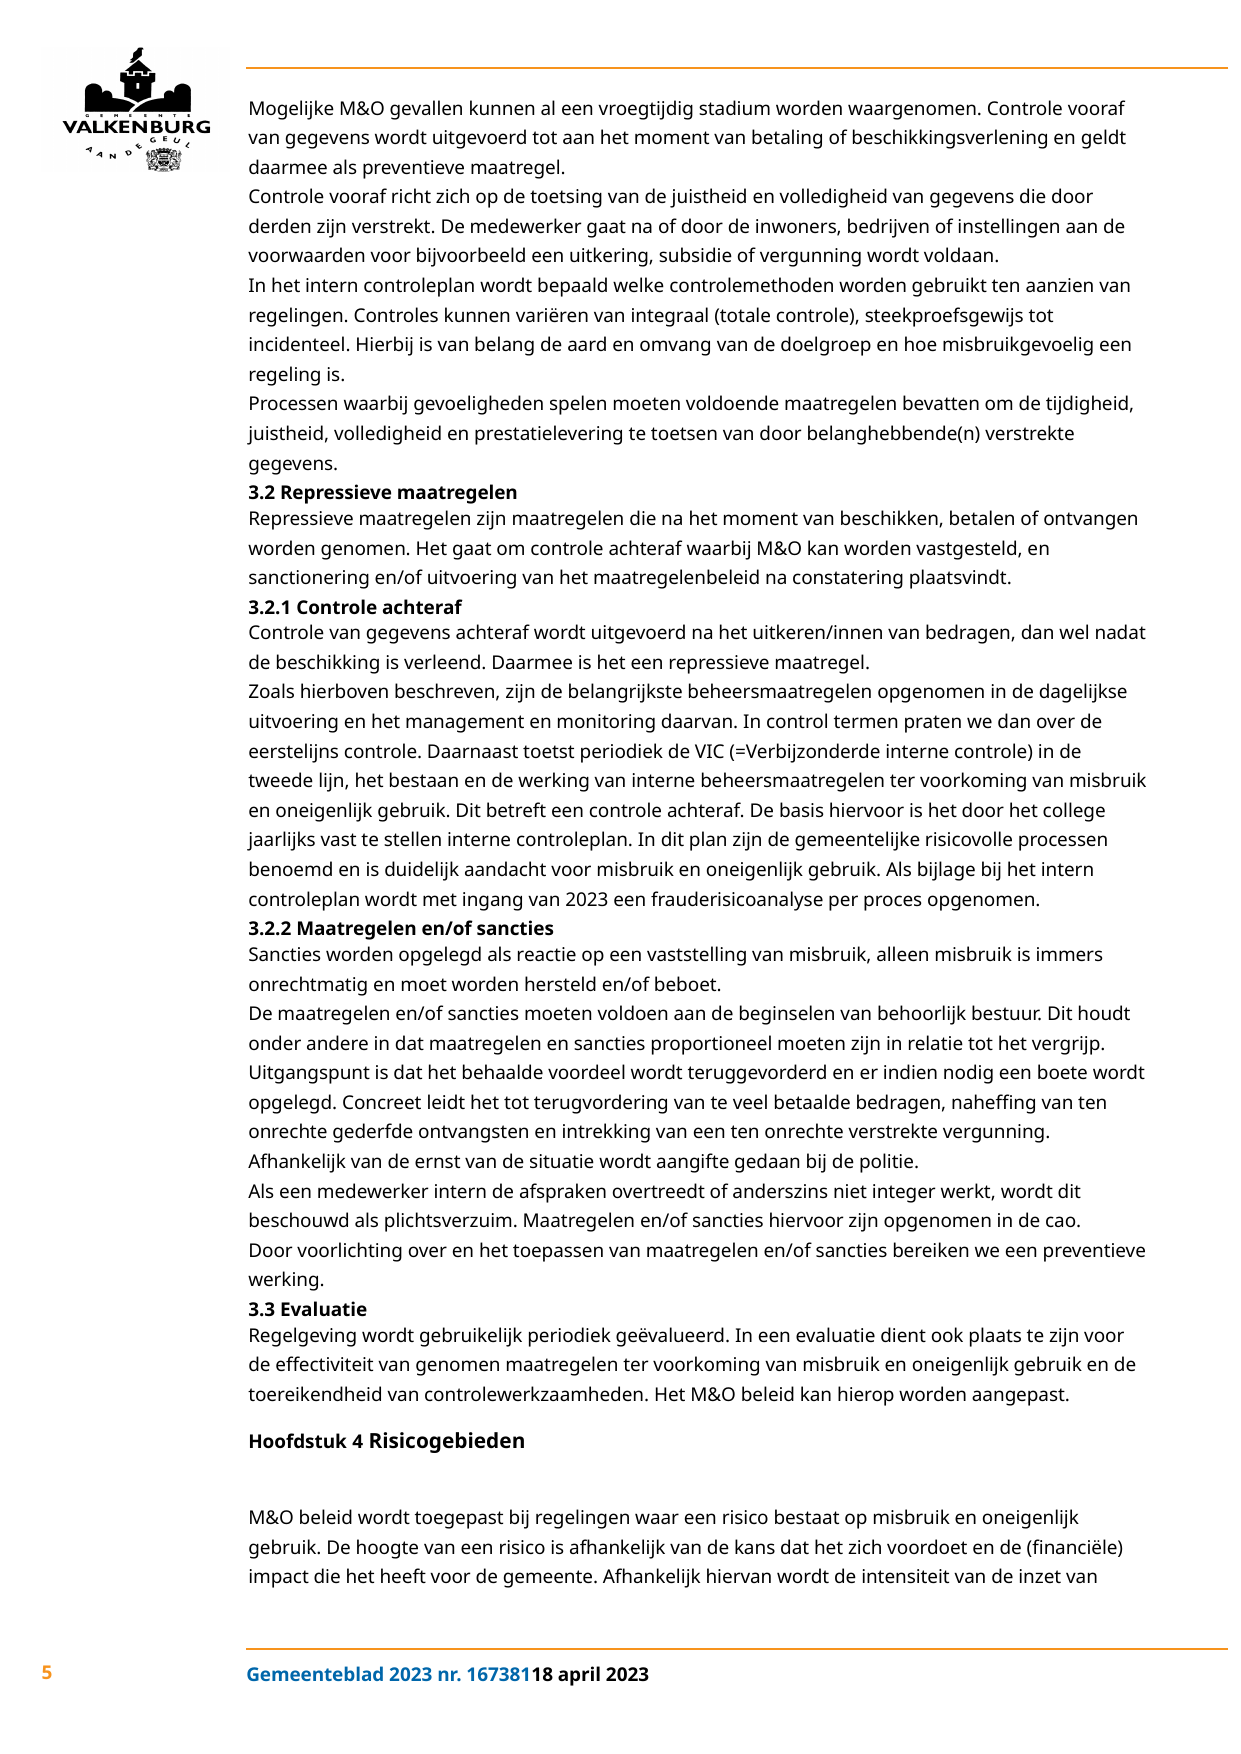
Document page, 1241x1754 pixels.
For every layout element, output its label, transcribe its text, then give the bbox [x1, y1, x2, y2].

text Als een medewerker intern de afspraken overtreedt of anderszins niet integer werkt, wordt dit beschouwd als plichtsverzuim. Maatregelen en/of sancties hiervoor zijn opgenomen in de cao. [248, 1178, 1152, 1233]
text Afhankelijk van de ernst van de situatie wordt aangifte gedaan bij de politie. [248, 1148, 1152, 1174]
text Regelgeving wordt gebruikelijk periodiek geëvalueerd. In een evaluatie dient ook plaats te zijn voor de effectiviteit van genomen maatregelen ter voorkoming van misbruik en oneigenlijk gebruik en de toereikendheid van controlewerkzaamheden. Het M&O beleid kan hierop worden aangepast. [248, 1322, 1152, 1407]
text Mogelijke M&O gevallen kunnen al een vroegtijdig stadium worden waargenomen. Controle vooraf van gegevens wordt uitgevoerd tot aan het moment van betaling of beschikkingsverlening en geldt daarmee als preventieve maatregel. [248, 95, 1152, 180]
text 3.2.2 Maatregelen en/of sancties [248, 915, 1152, 941]
text In het intern controleplan wordt bepaald welke controlemethoden worden gebruikt ten aanzien van regelingen. Controles kunnen variëren van integraal (totale controle), steekproefsgewijs tot incidenteel. Hierbij is van belang de aard en omvang van de doelgroep en hoe misbruikgevoelig een regeling is. [248, 272, 1152, 387]
text Controle van gegevens achteraf wordt uitgevoerd na het uitkeren/innen van bedragen, dan wel nadat de beschikking is verleend. Daarmee is het een repressieve maatregel. [248, 619, 1152, 675]
text Sancties worden opgelegd als reactie op een vaststelling van misbruik, alleen misbruik is immers onrechtmatig en moet worden hersteld en/of beboet. [248, 941, 1152, 996]
text M&O beleid wordt toegepast bij regelingen waar een risico bestaat op misbruik en oneigenlijk gebruik. De hoogte van een risico is afhankelijk van de kans dat het zich voordoet en de (financiële) impact die het heeft voor de gemeente. Afhankelijk hiervan wordt de intensiteit van de inzet van [248, 1504, 1152, 1589]
text De maatregelen en/of sancties moeten voldoen aan de beginselen van behoorlijk bestuur. Dit houdt onder andere in dat maatregelen en sancties proportioneel moeten zijn in relatie tot het vergrijp. Uitgangspunt is dat het behaalde voordeel wordt teruggevorderd en er indien nodig een boete wordt opgelegd. Concreet leidt het tot terugvordering van te veel betaalde bedragen, naheffing van ten onrechte gederfde ontvangsten en intrekking van een ten onrechte verstrekte vergunning. [248, 1000, 1152, 1144]
text 3.3 Evaluatie [248, 1296, 1152, 1322]
text 3.2.1 Controle achteraf [248, 594, 1152, 619]
text Processen waarbij gevoeligheden spelen moeten voldoende maatregelen bevatten om de tijdigheid, juistheid, volledigheid en prestatielevering te toetsen van door belanghebbende(n) verstrekte gegevens. [248, 391, 1152, 476]
text Controle vooraf richt zich op de toetsing van de juistheid en volledigheid van gegevens die door derden zijn verstrekt. De medewerker gaat na of door de inwoners, bedrijven of instellingen aan de voorwaarden voor bijvoorbeeld een uitkering, subsidie of vergunning wordt voldaan. [248, 183, 1152, 268]
text 3.2 Repressieve maatregelen [248, 479, 1152, 505]
text Hoofdstuk 4 Risicogebieden [248, 1427, 1152, 1455]
text Repressieve maatregelen zijn maatregelen die na het moment van beschikken, betalen of ontvangen worden genomen. Het gaat om controle achteraf waarbij M&O kan worden vastgesteld, en sanctionering en/of uitvoering van het maatregelenbeleid na constatering plaatsvindt. [248, 505, 1152, 590]
picture [41, 47, 231, 172]
text Door voorlichting over en het toepassen van maatregelen en/of sancties bereiken we een preventieve werking. [248, 1237, 1152, 1292]
text Zoals hierboven beschreven, zijn de belangrijkste beheersmaatregelen opgenomen in de dagelijkse uitvoering en het management en monitoring daarvan. In control termen praten we dan over de eerstelijns controle. Daarnaast toetst periodiek de VIC (=Verbijzonderde interne controle) in de tweede lijn, het bestaan en de werking van interne beheersmaatregelen ter voorkoming van misbruik en oneigenlijk gebruik. Dit betreft een controle achteraf. De basis hiervoor is het door het college jaarlijks vast te stellen interne controleplan. In dit plan zijn de gemeentelijke risicovolle processen benoemd en is duidelijk aandacht voor misbruik en oneigenlijk gebruik. Als bijlage bij het intern controleplan wordt met ingang van 2023 een frauderisicoanalyse per proces opgenomen. [248, 679, 1152, 912]
